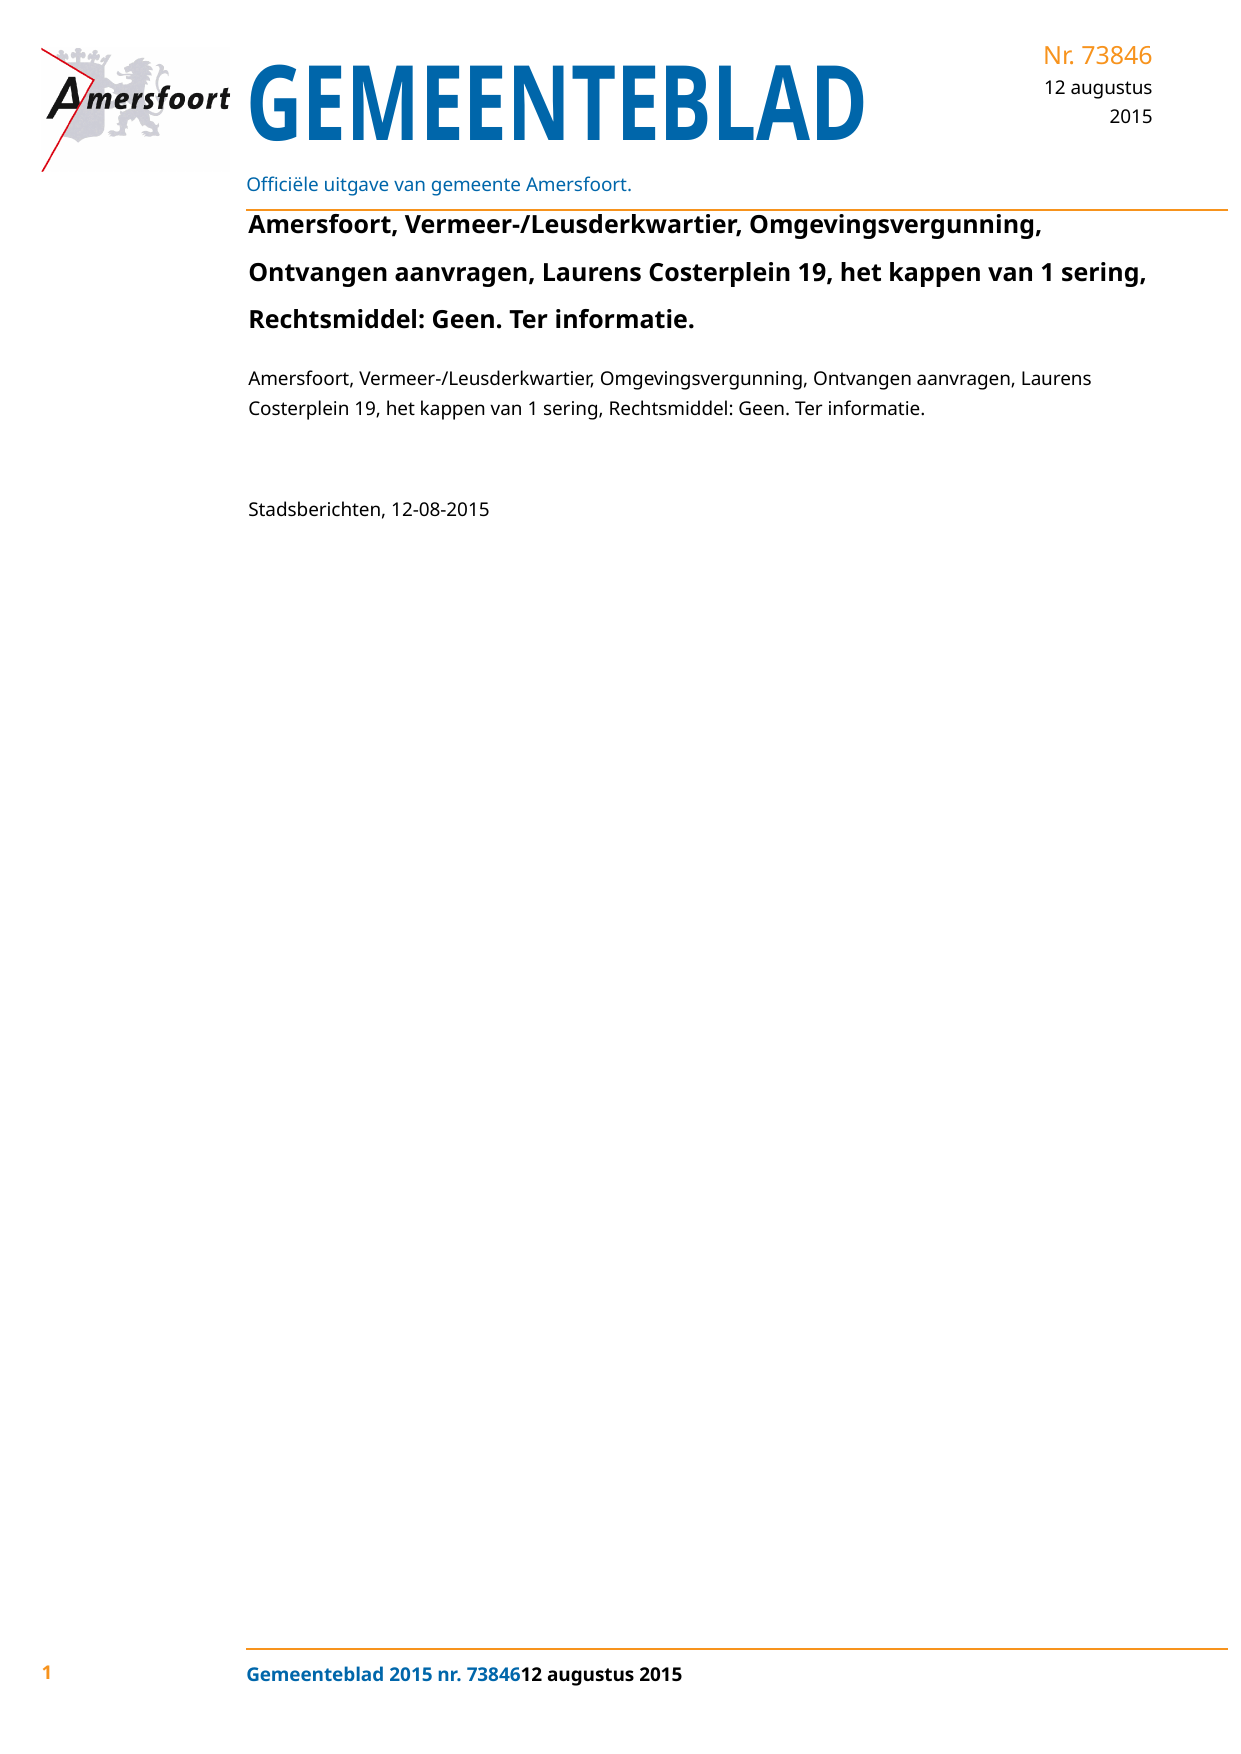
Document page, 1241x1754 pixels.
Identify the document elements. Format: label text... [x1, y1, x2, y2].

picture [41, 47, 231, 172]
text Stadsberichten, 12-08-2015 [248, 496, 1152, 522]
text Amersfoort, Vermeer-/Leusderkwartier, Omgevingsvergunning, Ontvangen aanvragen, Laurens Costerplein 19, het kappen van 1 sering, Rechtsmiddel: Geen. Ter informatie. [248, 366, 1152, 421]
text Amersfoort, Vermeer-/Leusderkwartier, Omgevingsvergunning, Ontvangen aanvragen, Laurens Costerplein 19, het kappen van 1 sering, Rechtsmiddel: Geen. Ter informatie. [248, 211, 1152, 336]
